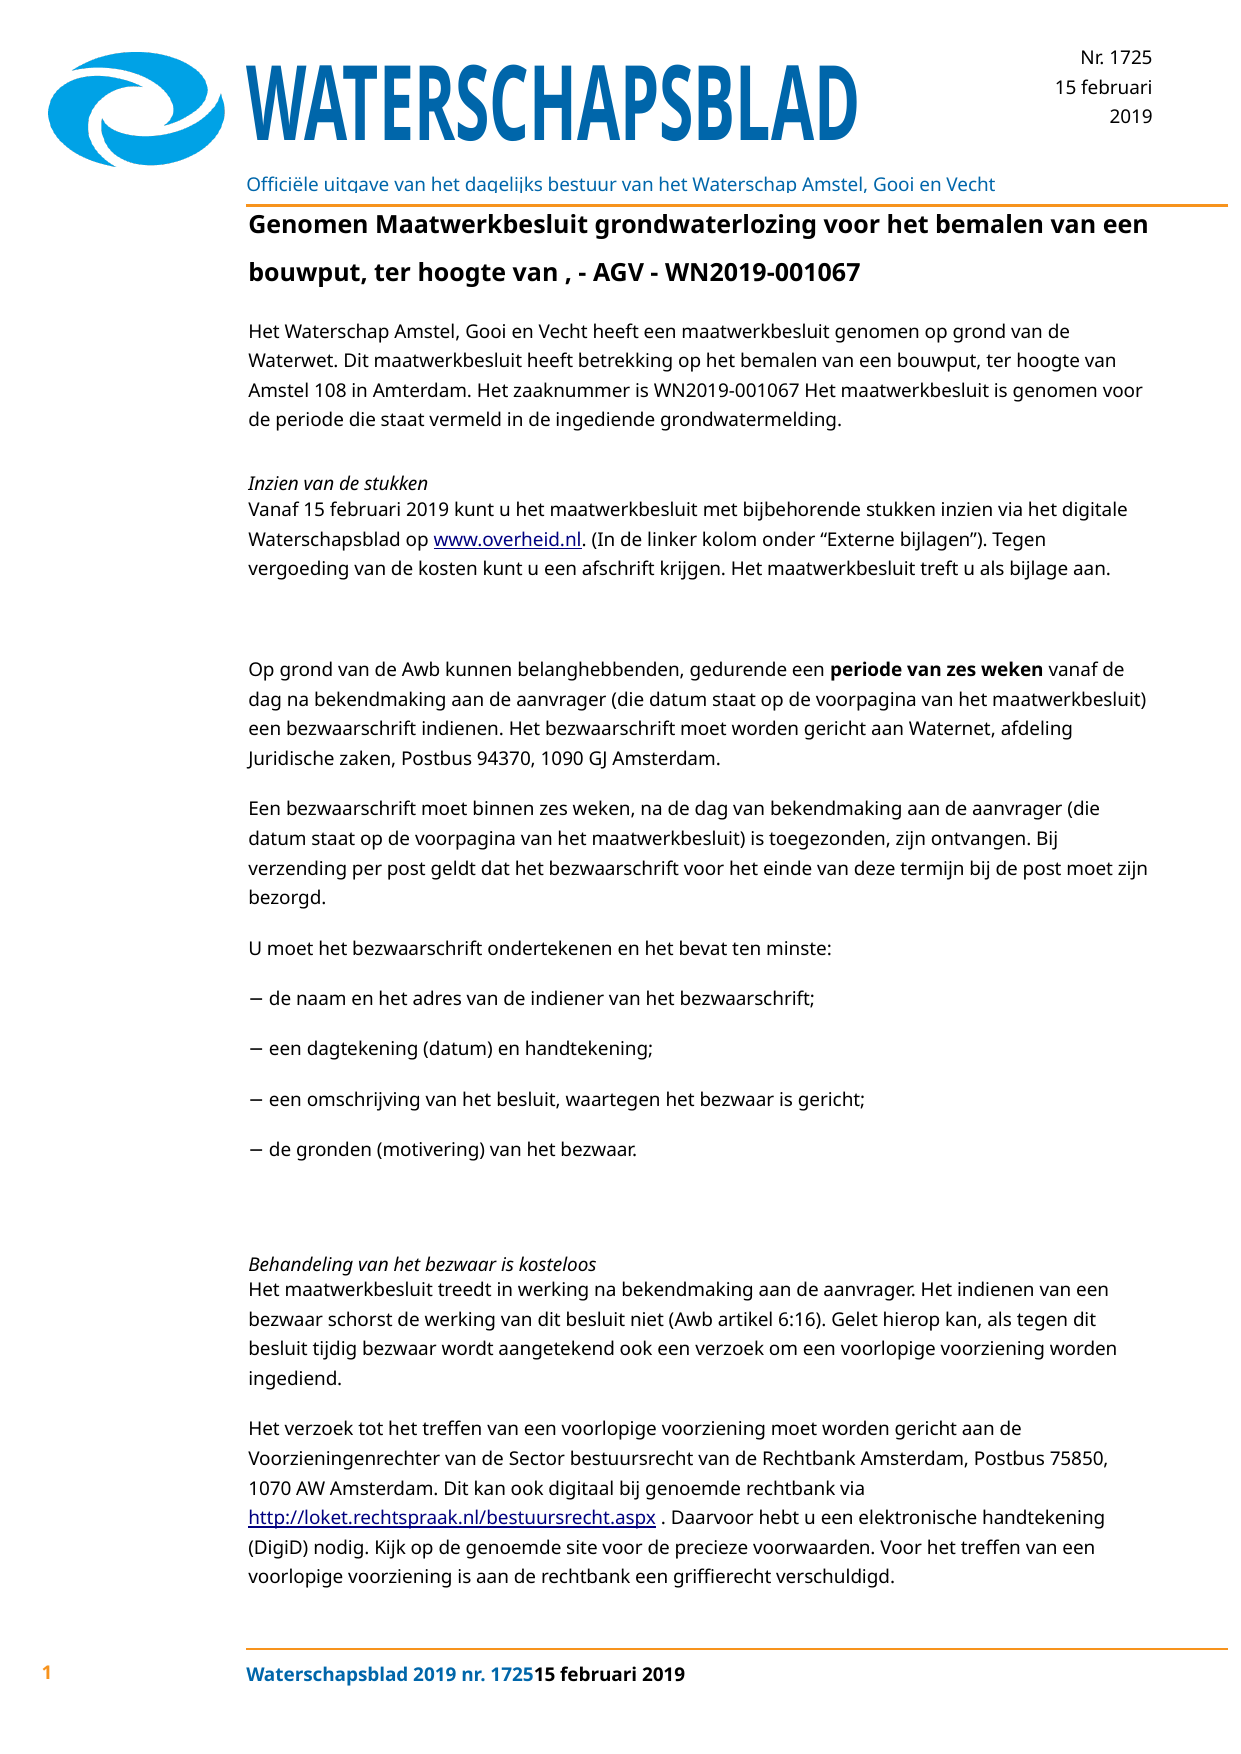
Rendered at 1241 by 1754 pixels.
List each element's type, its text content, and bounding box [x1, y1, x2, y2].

text Het verzoek tot het treffen van een voorlopige voorziening moet worden gericht aan de Voorzieningenrechter van de Sector bestuursrecht van de Rechtbank Amsterdam, Postbus 75850, 1070 AW Amsterdam. Dit kan ook digitaal bij genoemde rechtbank via http://loket.rechtspraak.nl/bestuursrecht.aspx . Daarvoor hebt u een elektronische handtekening (DigiD) nodig. Kijk op de genoemde site voor de precieze voorwaarden. Voor het treffen van een voorlopige voorziening is aan de rechtbank een griffierecht verschuldigd. [248, 1416, 1152, 1589]
text Op grond van de Awb kunnen belanghebbenden, gedurende een periode van zes weken vanaf de dag na bekendmaking aan de aanvrager (die datum staat op de voorpagina van het maatwerkbesluit) een bezwaarschrift indienen. Het bezwaarschrift moet worden gericht aan Waternet, afdeling Juridische zaken, Postbus 94370, 1090 GJ Amsterdam. [248, 656, 1152, 771]
text Het Waterschap Amstel, Gooi en Vecht heeft een maatwerkbesluit genomen op grond van de Waterwet. Dit maatwerkbesluit heeft betrekking op het bemalen van een bouwput, ter hoogte van Amstel 108 in Amterdam. Het zaaknummer is WN2019-001067 Het maatwerkbesluit is genomen voor de periode die staat vermeld in de ingediende grondwatermelding. [248, 318, 1152, 432]
text − een omschrijving van het besluit, waartegen het bezwaar is gericht; [248, 1086, 1152, 1112]
text − de gronden (motivering) van het bezwaar. [248, 1136, 1152, 1162]
text Behandeling van het bezwaar is kosteloos [248, 1251, 1152, 1276]
text Een bezwaarschrift moet binnen zes weken, na de dag van bekendmaking aan de aanvrager (die datum staat op de voorpagina van het maatwerkbesluit) is toegezonden, zijn ontvangen. Bij verzending per post geldt dat het bezwaarschrift voor het einde van deze termijn bij de post moet zijn bezorgd. [248, 796, 1152, 910]
text Vanaf 15 februari 2019 kunt u het maatwerkbesluit met bijbehorende stukken inzien via het digitale Waterschapsblad op www.overheid.nl. (In de linker kolom onder “Externe bijlagen”). Tegen vergoeding van de kosten kunt u een afschrift krijgen. Het maatwerkbesluit treft u als bijlage aan. [248, 496, 1152, 581]
text Genomen Maatwerkbesluit grondwaterlozing voor het bemalen van een bouwput, ter hoogte van , - AGV - WN2019-001067 [248, 207, 1152, 288]
text − een dagtekening (datum) en handtekening; [248, 1036, 1152, 1061]
text U moet het bezwaarschrift ondertekenen en het bevat ten minste: [248, 935, 1152, 960]
picture [41, 47, 231, 172]
text − de naam en het adres van de indiener van het bezwaarschrift; [248, 985, 1152, 1011]
text Het maatwerkbesluit treedt in werking na bekendmaking aan de aanvrager. Het indienen van een bezwaar schorst de werking van dit besluit niet (Awb artikel 6:16). Gelet hierop kan, als tegen dit besluit tijdig bezwaar wordt aangetekend ook een verzoek om een voorlopige voorziening worden ingediend. [248, 1276, 1152, 1391]
text Inzien van de stukken [248, 471, 1152, 496]
